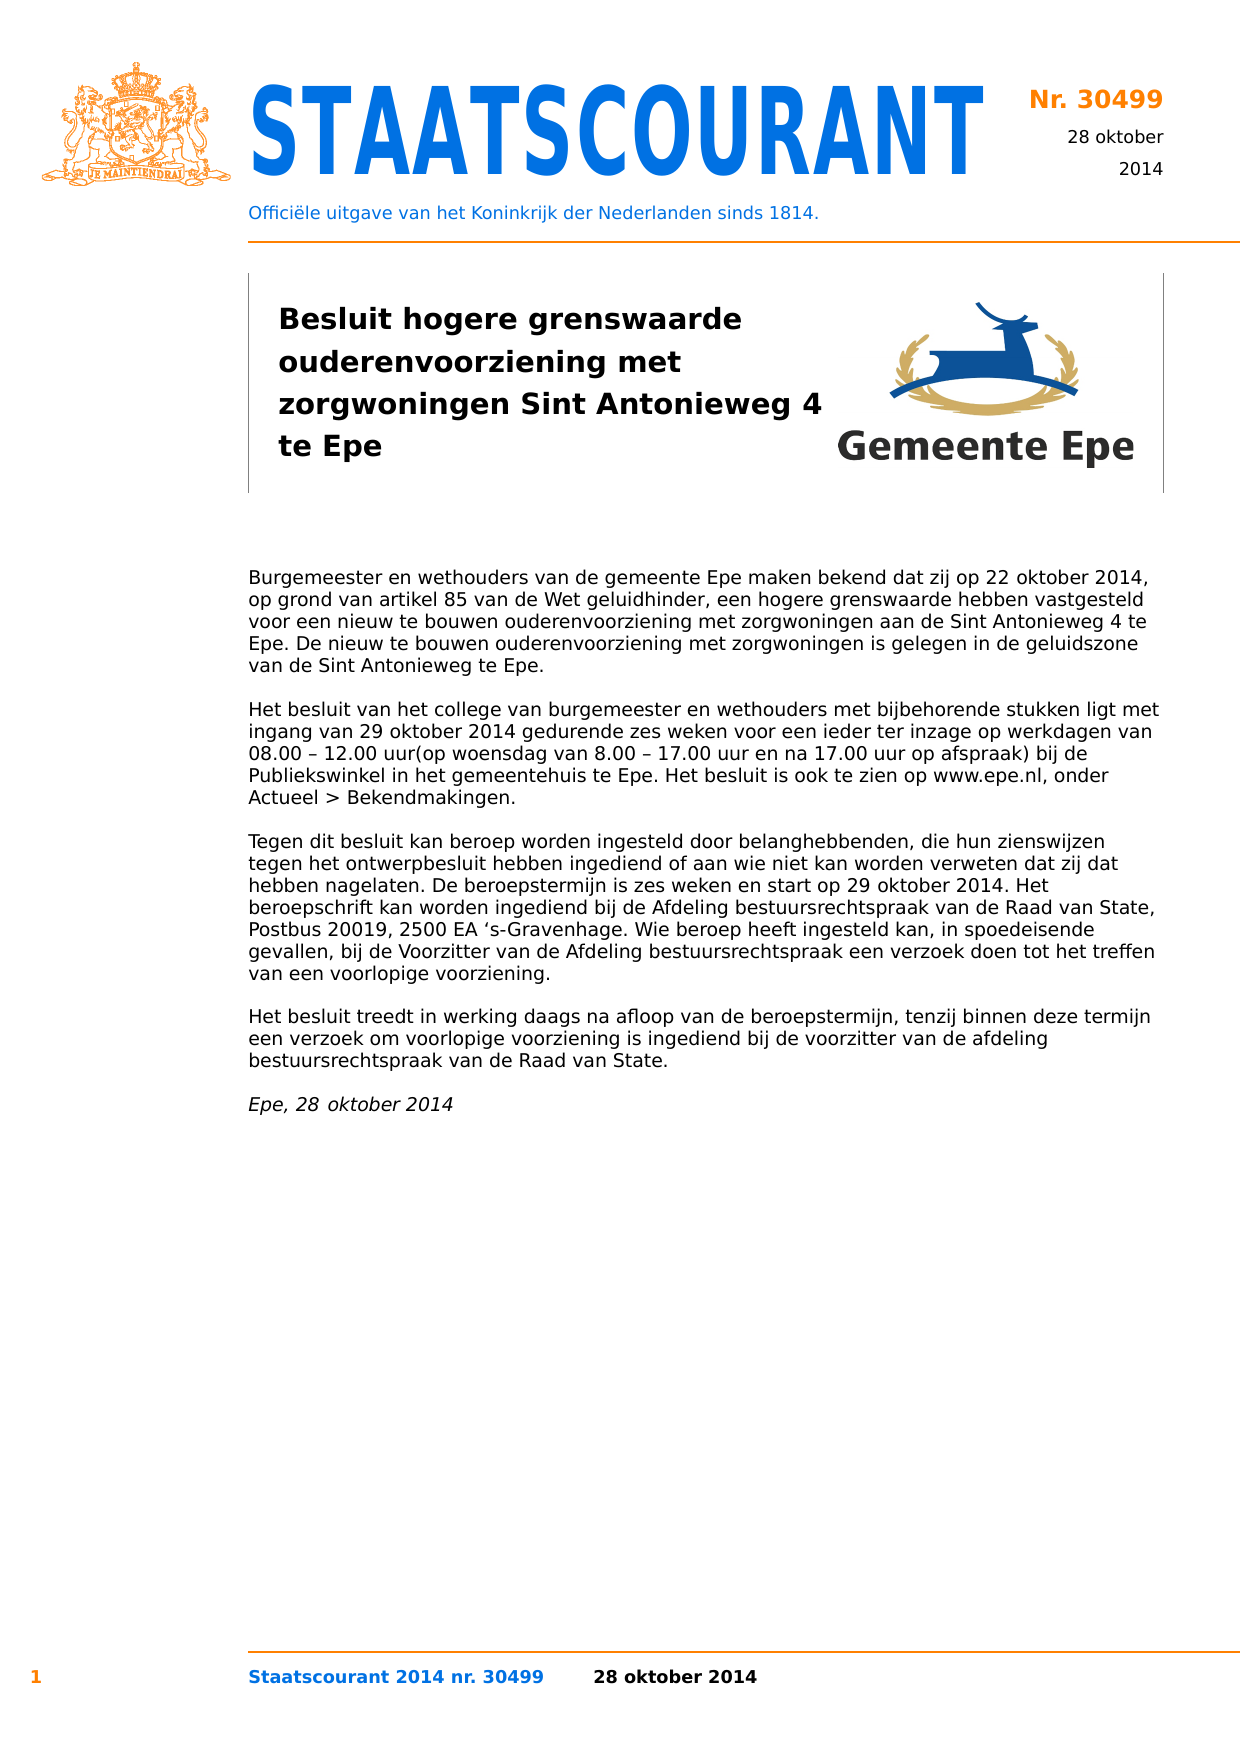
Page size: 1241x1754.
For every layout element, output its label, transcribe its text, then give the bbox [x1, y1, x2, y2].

table_cell 28 oktober [998, 121, 1240, 153]
text Het besluit treedt in werking daags na afloop van de beroepstermijn, tenzij binnen deze termijn een verzoek om voorlopige voorziening is ingediend bij de voorzitter van de afdeling bestuursrechtspraak van de Raad van State. [248, 1006, 1163, 1072]
table_cell 2014 [998, 153, 1240, 203]
table_header [25, 62, 248, 241]
table_header Nr. 30499 [998, 62, 1240, 121]
subtitle Besluit hogere grenswaarde ouderenvoorziening met zorgwoningen Sint Antonieweg 4 te Epe [249, 273, 1163, 493]
table_cell Officiële uitgave van het Koninkrijk der Nederlanden sinds 1814. [248, 203, 1240, 241]
text Burgemeester en wethouders van de gemeente Epe maken bekend dat zij op 22 oktober 2014, op grond van artikel 85 van de Wet geluidhinder, een hogere grenswaarde hebben vastgesteld voor een nieuw te bouwen ouderenvoorziening met zorgwoningen aan de Sint Antonieweg 4 te Epe. De nieuw te bouwen ouderenvoorziening met zorgwoningen is gelegen in de geluidszone van de Sint Antonieweg te Epe. [248, 567, 1163, 677]
text Epe, 28 oktober 2014 [248, 1094, 1163, 1116]
picture [838, 302, 1134, 468]
picture [41, 62, 231, 186]
text Tegen dit besluit kan beroep worden ingesteld door belanghebbenden, die hun zienswijzen tegen het ontwerpbesluit hebben ingediend of aan wie niet kan worden verweten dat zij dat hebben nagelaten. De beroepstermijn is zes weken en start op 29 oktober 2014. Het beroepschrift kan worden ingediend bij de Afdeling bestuursrechtspraak van de Raad van State, Postbus 20019, 2500 EA ‘s-Gravenhage. Wie beroep heeft ingesteld kan, in spoedeisende gevallen, bij de Voorzitter van de Afdeling bestuursrechtspraak een verzoek doen tot het treffen van een voorlopige voorziening. [248, 831, 1163, 984]
table_header STAATSCOURANT [248, 62, 998, 203]
text Het besluit van het college van burgemeester en wethouders met bijbehorende stukken ligt met ingang van 29 oktober 2014 gedurende zes weken voor een ieder ter inzage op werkdagen van 08.00 – 12.00 uur(op woensdag van 8.00 – 17.00 uur en na 17.00 uur op afspraak) bij de Publiekswinkel in het gemeentehuis te Epe. Het besluit is ook te zien op www.epe.nl, onder Actueel > Bekendmakingen. [248, 699, 1163, 809]
